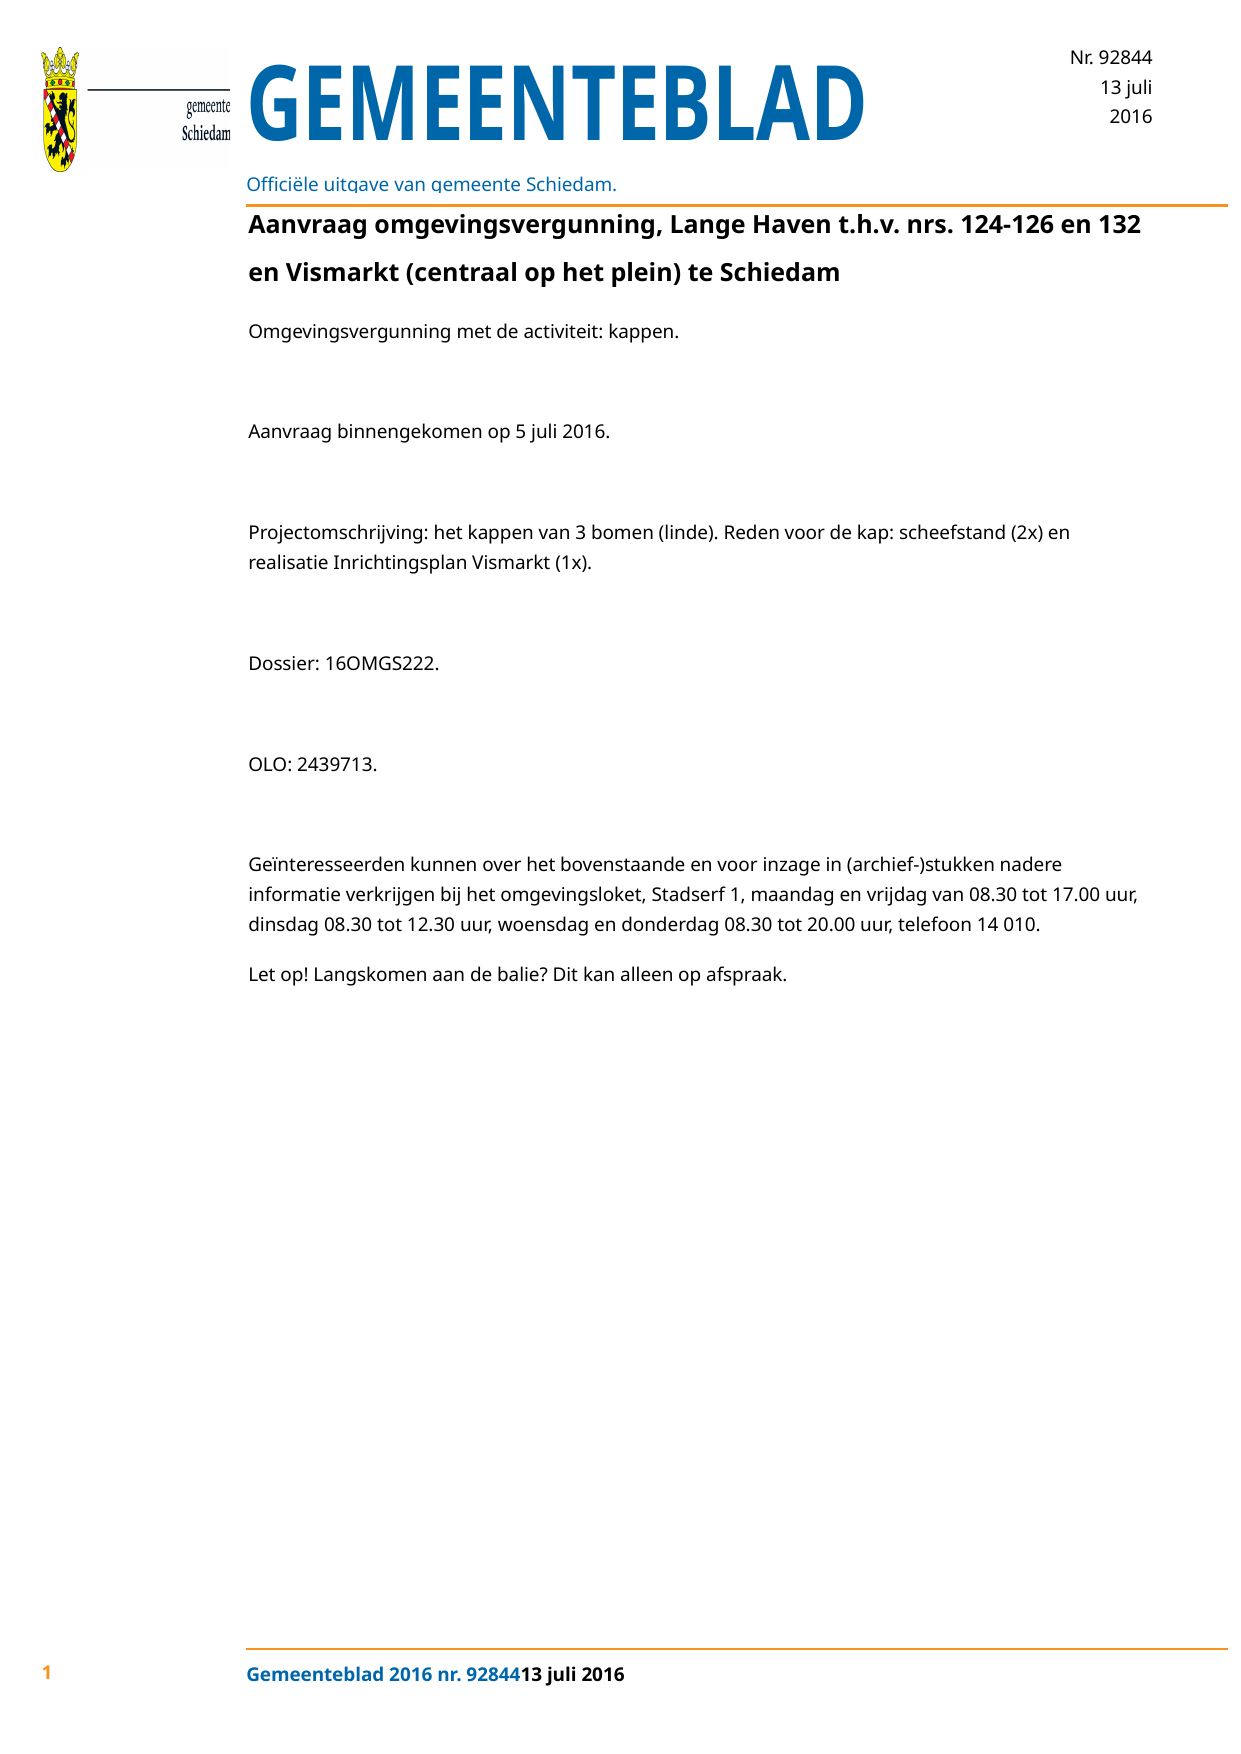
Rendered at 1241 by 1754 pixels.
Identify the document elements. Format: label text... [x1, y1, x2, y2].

text Aanvraag omgevingsvergunning, Lange Haven t.h.v. nrs. 124-126 en 132 en Vismarkt (centraal op het plein) te Schiedam [248, 207, 1152, 288]
text Let op! Langskomen aan de balie? Dit kan alleen op afspraak. [248, 961, 1152, 987]
text Projectomschrijving: het kappen van 3 bomen (linde). Reden voor de kap: scheefstand (2x) en realisatie Inrichtingsplan Vismarkt (1x). [248, 519, 1152, 575]
text Aanvraag binnengekomen op 5 juli 2016. [248, 419, 1152, 444]
text Omgevingsvergunning met de activiteit: kappen. [248, 318, 1152, 344]
picture [41, 47, 231, 172]
text Dossier: 16OMGS222. [248, 650, 1152, 676]
text Geïnteresseerden kunnen over het bovenstaande en voor inzage in (archief-)stukken nadere informatie verkrijgen bij het omgevingsloket, Stadserf 1, maandag en vrijdag van 08.30 tot 17.00 uur, dinsdag 08.30 tot 12.30 uur, woensdag en donderdag 08.30 tot 20.00 uur, telefoon 14 010. [248, 852, 1152, 937]
text OLO: 2439713. [248, 751, 1152, 777]
